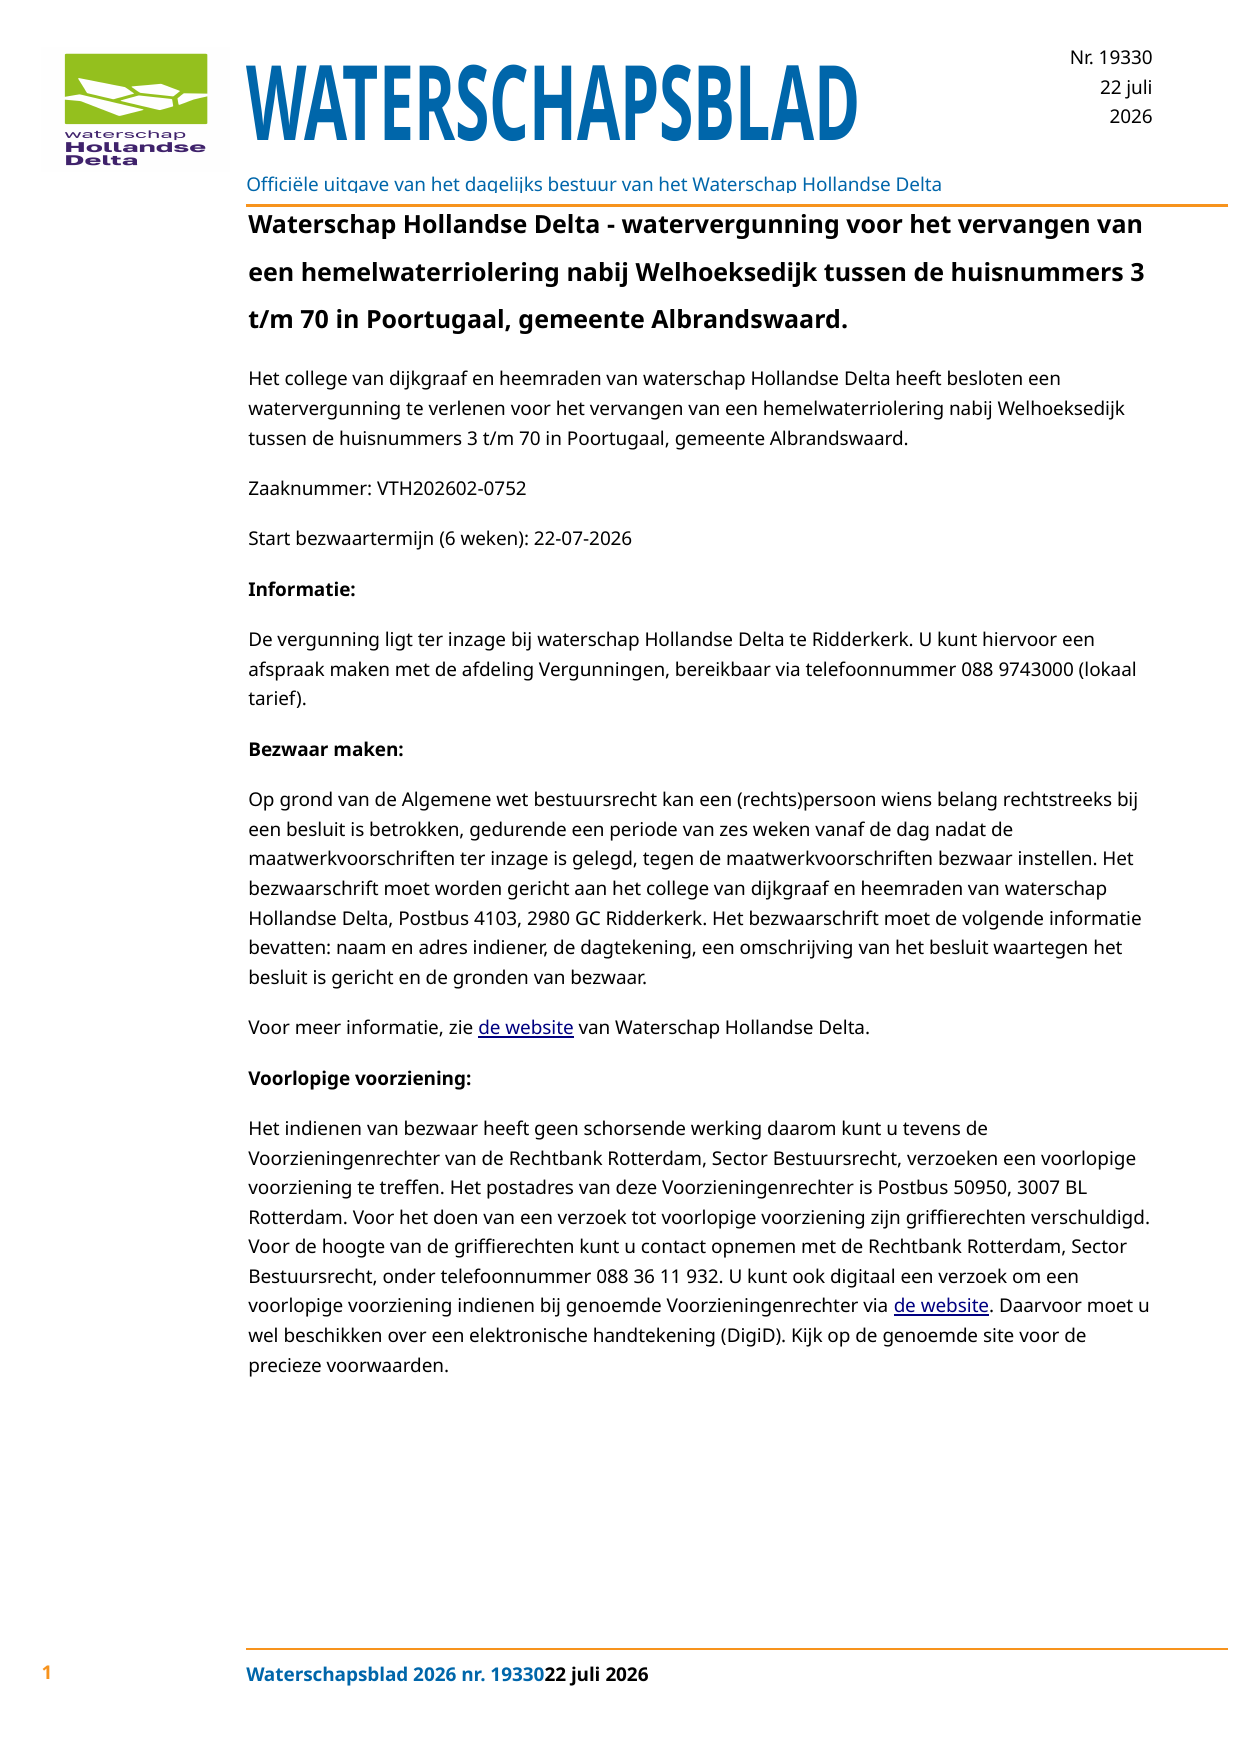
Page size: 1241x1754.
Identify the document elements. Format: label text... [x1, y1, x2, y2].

text De vergunning ligt ter inzage bij waterschap Hollandse Delta te Ridderkerk. U kunt hiervoor een afspraak maken met de afdeling Vergunningen, bereikbaar via telefoonnummer 088 9743000 (lokaal tarief). [248, 626, 1152, 711]
text Bezwaar maken: [248, 736, 1152, 762]
text Waterschap Hollandse Delta - watervergunning voor het vervangen van een hemelwaterriolering nabij Welhoeksedijk tussen de huisnummers 3 t/m 70 in Poortugaal, gemeente Albrandswaard. [248, 207, 1152, 336]
picture [41, 47, 231, 172]
text Start bezwaartermijn (6 weken): 22-07-2026 [248, 526, 1152, 551]
text Het indienen van bezwaar heeft geen schorsende werking daarom kunt u tevens de Voorzieningenrechter van de Rechtbank Rotterdam, Sector Bestuursrecht, verzoeken een voorlopige voorziening te treffen. Het postadres van deze Voorzieningenrechter is Postbus 50950, 3007 BL Rotterdam. Voor het doen van een verzoek tot voorlopige voorziening zijn griffierechten verschuldigd. Voor de hoogte van de griffierechten kunt u contact opnemen met de Rechtbank Rotterdam, Sector Bestuursrecht, onder telefoonnummer 088 36 11 932. U kunt ook digitaal een verzoek om een voorlopige voorziening indienen bij genoemde Voorzieningenrechter via de website. Daarvoor moet u wel beschikken over een elektronische handtekening (DigiD). Kijk op de genoemde site voor de precieze voorwaarden. [248, 1115, 1152, 1377]
text Op grond van de Algemene wet bestuursrecht kan een (rechts)persoon wiens belang rechtstreeks bij een besluit is betrokken, gedurende een periode van zes weken vanaf de dag nadat de maatwerkvoorschriften ter inzage is gelegd, tegen de maatwerkvoorschriften bezwaar instellen. Het bezwaarschrift moet worden gericht aan het college van dijkgraaf en heemraden van waterschap Hollandse Delta, Postbus 4103, 2980 GC Ridderkerk. Het bezwaarschrift moet de volgende informatie bevatten: naam en adres indiener, de dagtekening, een omschrijving van het besluit waartegen het besluit is gericht en de gronden van bezwaar. [248, 786, 1152, 989]
text Voor meer informatie, zie de website van Waterschap Hollandse Delta. [248, 1014, 1152, 1040]
text Zaaknummer: VTH202602-0752 [248, 475, 1152, 501]
text Informatie: [248, 576, 1152, 602]
text Voorlopige voorziening: [248, 1065, 1152, 1090]
text Het college van dijkgraaf en heemraden van waterschap Hollandse Delta heeft besloten een watervergunning te verlenen voor het vervangen van een hemelwaterriolering nabij Welhoeksedijk tussen de huisnummers 3 t/m 70 in Poortugaal, gemeente Albrandswaard. [248, 366, 1152, 450]
